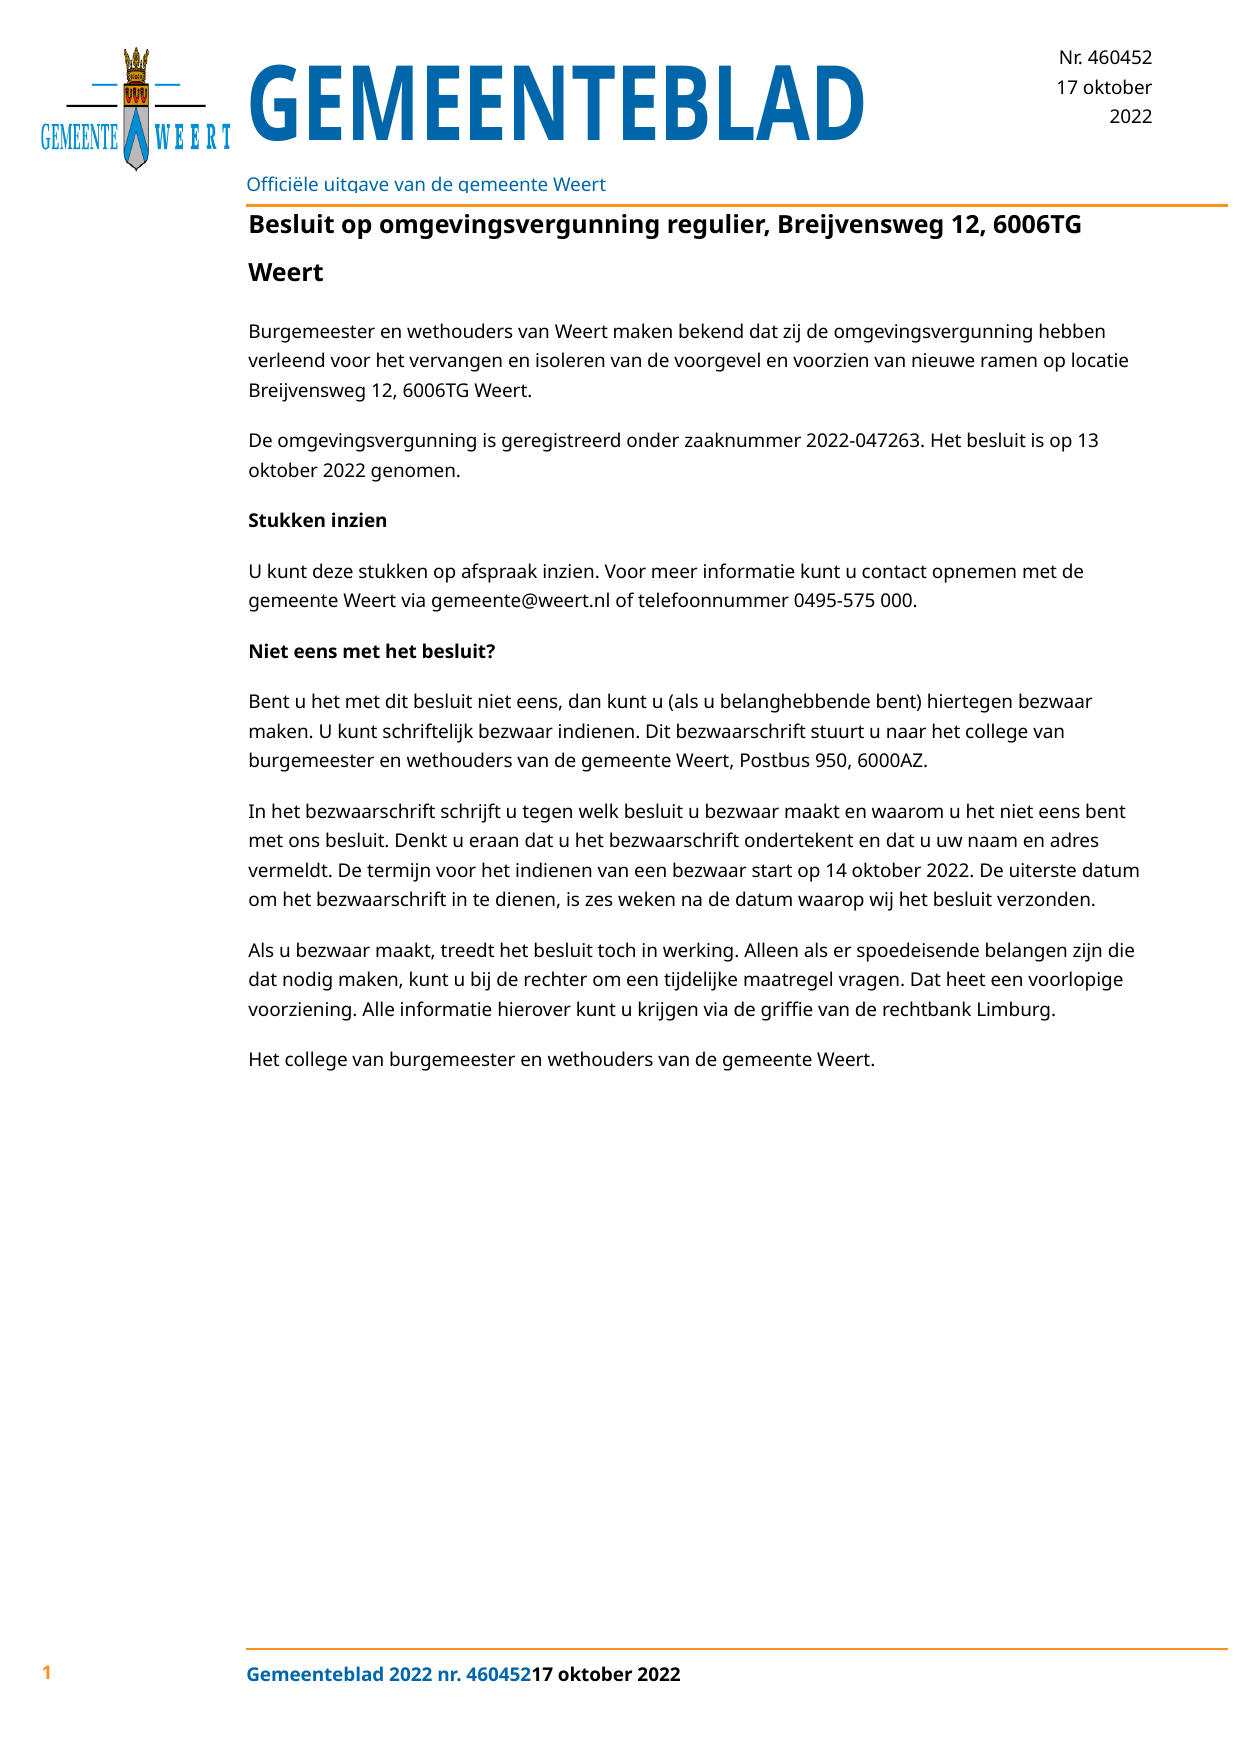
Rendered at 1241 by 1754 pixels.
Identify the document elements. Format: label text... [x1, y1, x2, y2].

text In het bezwaarschrift schrijft u tegen welk besluit u bezwaar maakt en waarom u het niet eens bent met ons besluit. Denkt u eraan dat u het bezwaarschrift ondertekent en dat u uw naam en adres vermeldt. De termijn voor het indienen van een bezwaar start op 14 oktober 2022. De uiterste datum om het bezwaarschrift in te dienen, is zes weken na de datum waarop wij het besluit verzonden. [248, 798, 1152, 912]
text Als u bezwaar maakt, treedt het besluit toch in werking. Alleen als er spoedeisende belangen zijn die dat nodig maken, kunt u bij de rechter om een tijdelijke maatregel vragen. Dat heet een voorlopige voorziening. Alle informatie hierover kunt u krijgen via de griffie van de rechtbank Limburg. [248, 937, 1152, 1022]
text De omgevingsvergunning is geregistreerd onder zaaknummer 2022-047263. Het besluit is op 13 oktober 2022 genomen. [248, 427, 1152, 483]
text Niet eens met het besluit? [248, 638, 1152, 664]
text Stukken inzien [248, 507, 1152, 533]
picture [41, 47, 231, 172]
text Besluit op omgevingsvergunning regulier, Breijvensweg 12, 6006TG Weert [248, 207, 1152, 288]
text Het college van burgemeester en wethouders van de gemeente Weert. [248, 1047, 1152, 1072]
text U kunt deze stukken op afspraak inzien. Voor meer informatie kunt u contact opnemen met de gemeente Weert via gemeente@weert.nl of telefoonnummer 0495-575 000. [248, 558, 1152, 613]
text Bent u het met dit besluit niet eens, dan kunt u (als u belanghebbende bent) hiertegen bezwaar maken. U kunt schriftelijk bezwaar indienen. Dit bezwaarschrift stuurt u naar het college van burgemeester en wethouders van de gemeente Weert, Postbus 950, 6000AZ. [248, 688, 1152, 773]
text Burgemeester en wethouders van Weert maken bekend dat zij de omgevingsvergunning hebben verleend voor het vervangen en isoleren van de voorgevel en voorzien van nieuwe ramen op locatie Breijvensweg 12, 6006TG Weert. [248, 318, 1152, 403]
